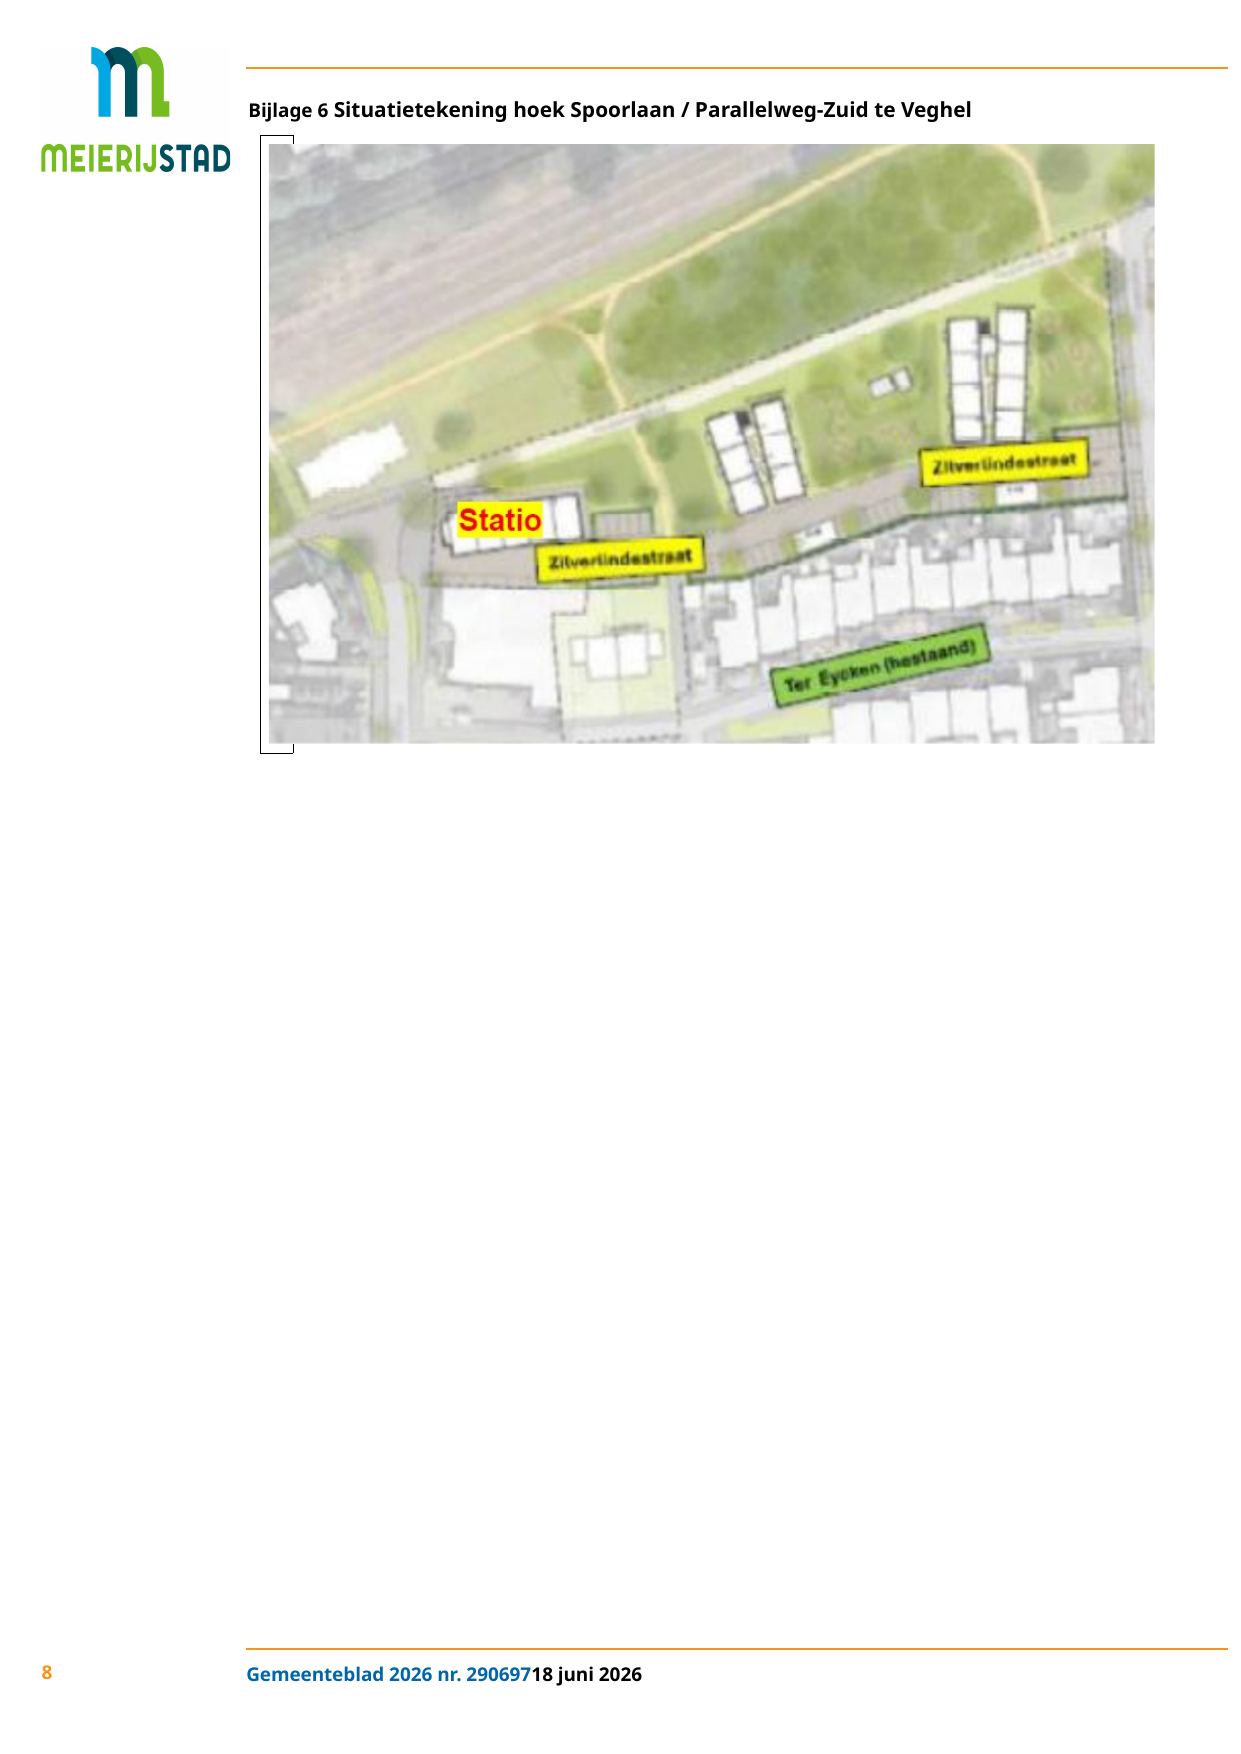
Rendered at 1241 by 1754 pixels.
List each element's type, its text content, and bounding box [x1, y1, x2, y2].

text Bijlage 6 Situatietekening hoek Spoorlaan / Parallelweg-Zuid te Veghel [248, 95, 1152, 123]
picture [268, 144, 1155, 744]
picture [41, 47, 231, 172]
